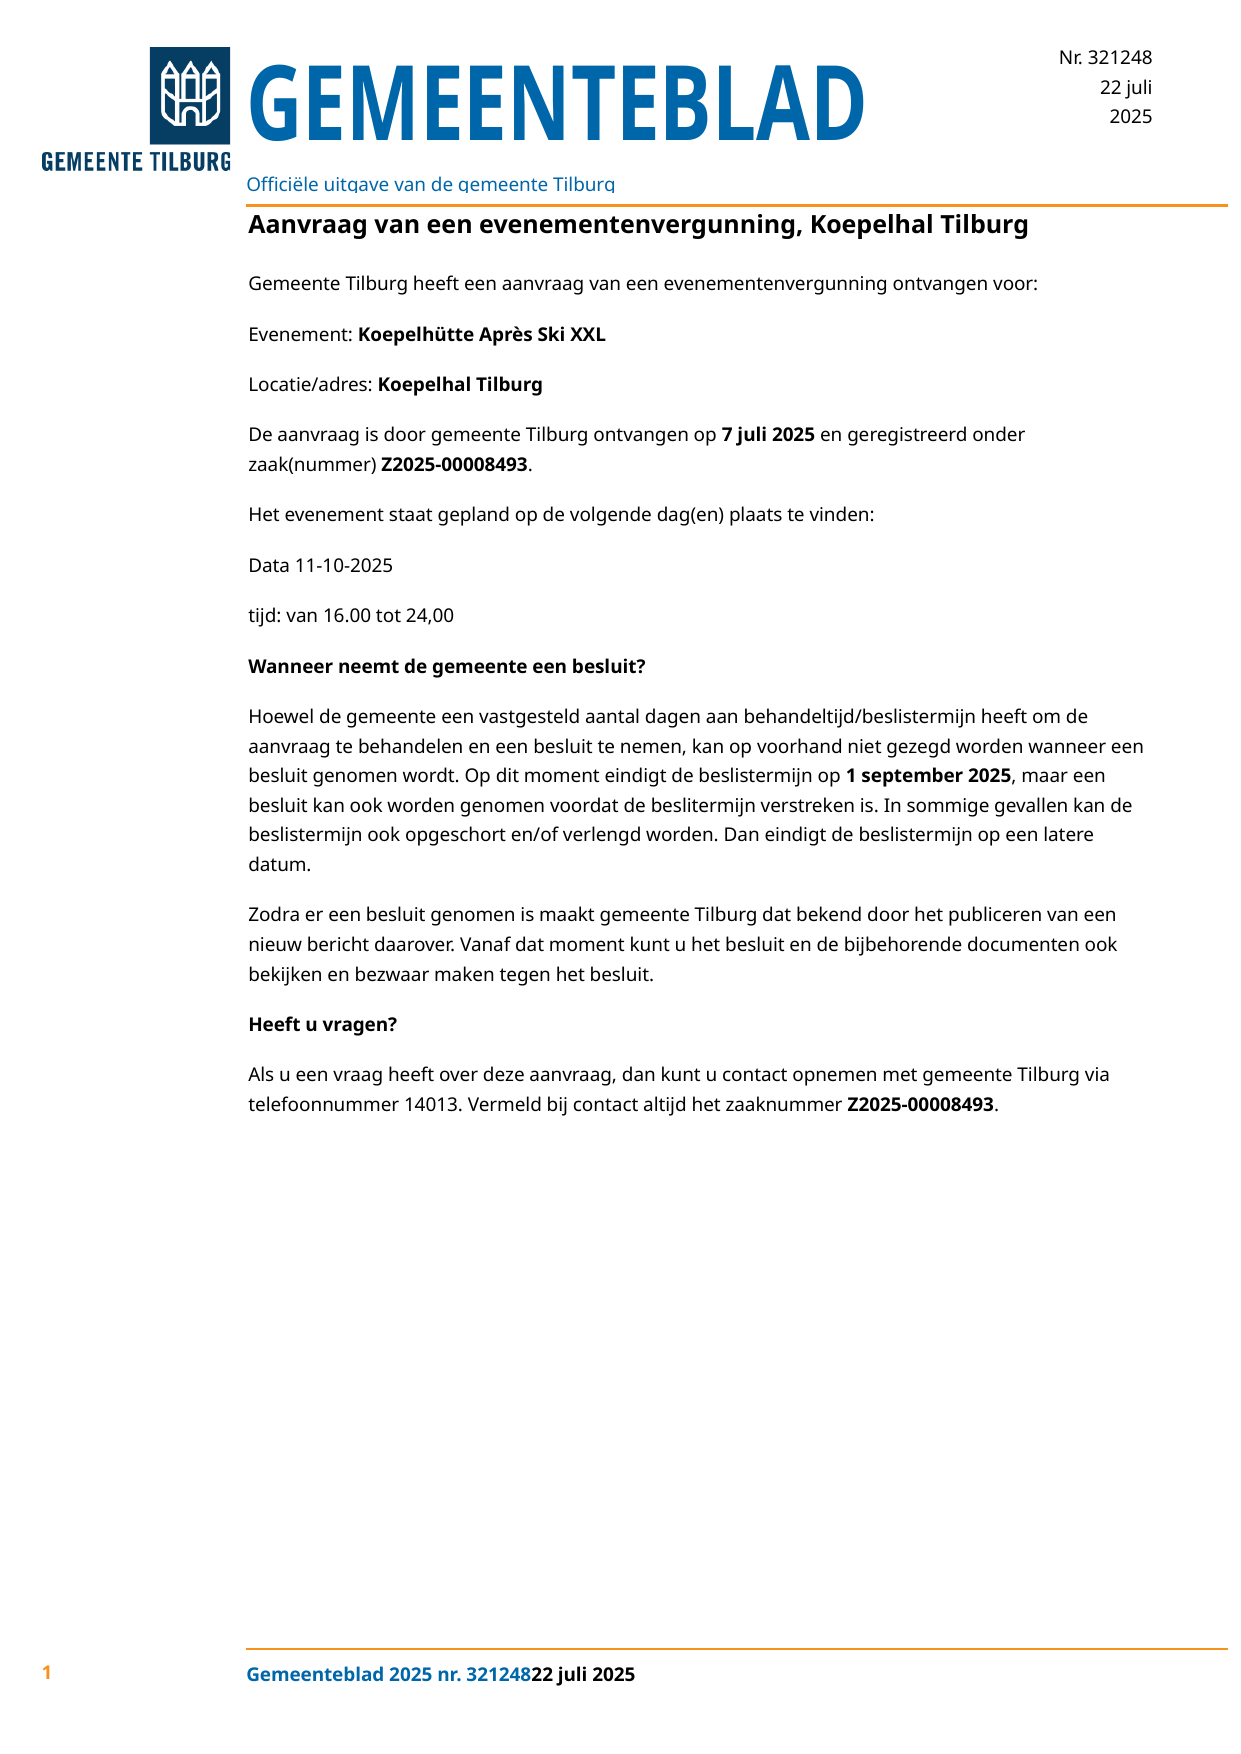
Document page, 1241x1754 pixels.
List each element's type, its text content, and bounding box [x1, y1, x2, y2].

text tijd: van 16.00 tot 24,00 [248, 602, 1152, 628]
text Aanvraag van een evenementenvergunning, Koepelhal Tilburg [248, 207, 1152, 241]
text Heeft u vragen? [248, 1011, 1152, 1037]
text Gemeente Tilburg heeft een aanvraag van een evenementenvergunning ontvangen voor: [248, 270, 1152, 296]
picture [41, 47, 231, 172]
text Zodra er een besluit genomen is maakt gemeente Tilburg dat bekend door het publiceren van een nieuw bericht daarover. Vanaf dat moment kunt u het besluit en de bijbehorende documenten ook bekijken en bezwaar maken tegen het besluit. [248, 902, 1152, 986]
text Data 11-10-2025 [248, 552, 1152, 578]
text Als u een vraag heeft over deze aanvraag, dan kunt u contact opnemen met gemeente Tilburg via telefoonnummer 14013. Vermeld bij contact altijd het zaaknummer Z2025-00008493. [248, 1062, 1152, 1117]
text De aanvraag is door gemeente Tilburg ontvangen op 7 juli 2025 en geregistreerd onder zaak(nummer) Z2025-00008493. [248, 422, 1152, 477]
text Locatie/adres: Koepelhal Tilburg [248, 371, 1152, 397]
text Hoewel de gemeente een vastgesteld aantal dagen aan behandeltijd/beslistermijn heeft om de aanvraag te behandelen en een besluit te nemen, kan op voorhand niet gezegd worden wanneer een besluit genomen wordt. Op dit moment eindigt de beslistermijn op 1 september 2025, maar een besluit kan ook worden genomen voordat de beslitermijn verstreken is. In sommige gevallen kan de beslistermijn ook opgeschort en/of verlengd worden. Dan eindigt de beslistermijn op een latere datum. [248, 703, 1152, 877]
text Evenement: Koepelhütte Après Ski XXL [248, 321, 1152, 346]
text Het evenement staat gepland op de volgende dag(en) plaats te vinden: [248, 502, 1152, 527]
text Wanneer neemt de gemeente een besluit? [248, 653, 1152, 678]
